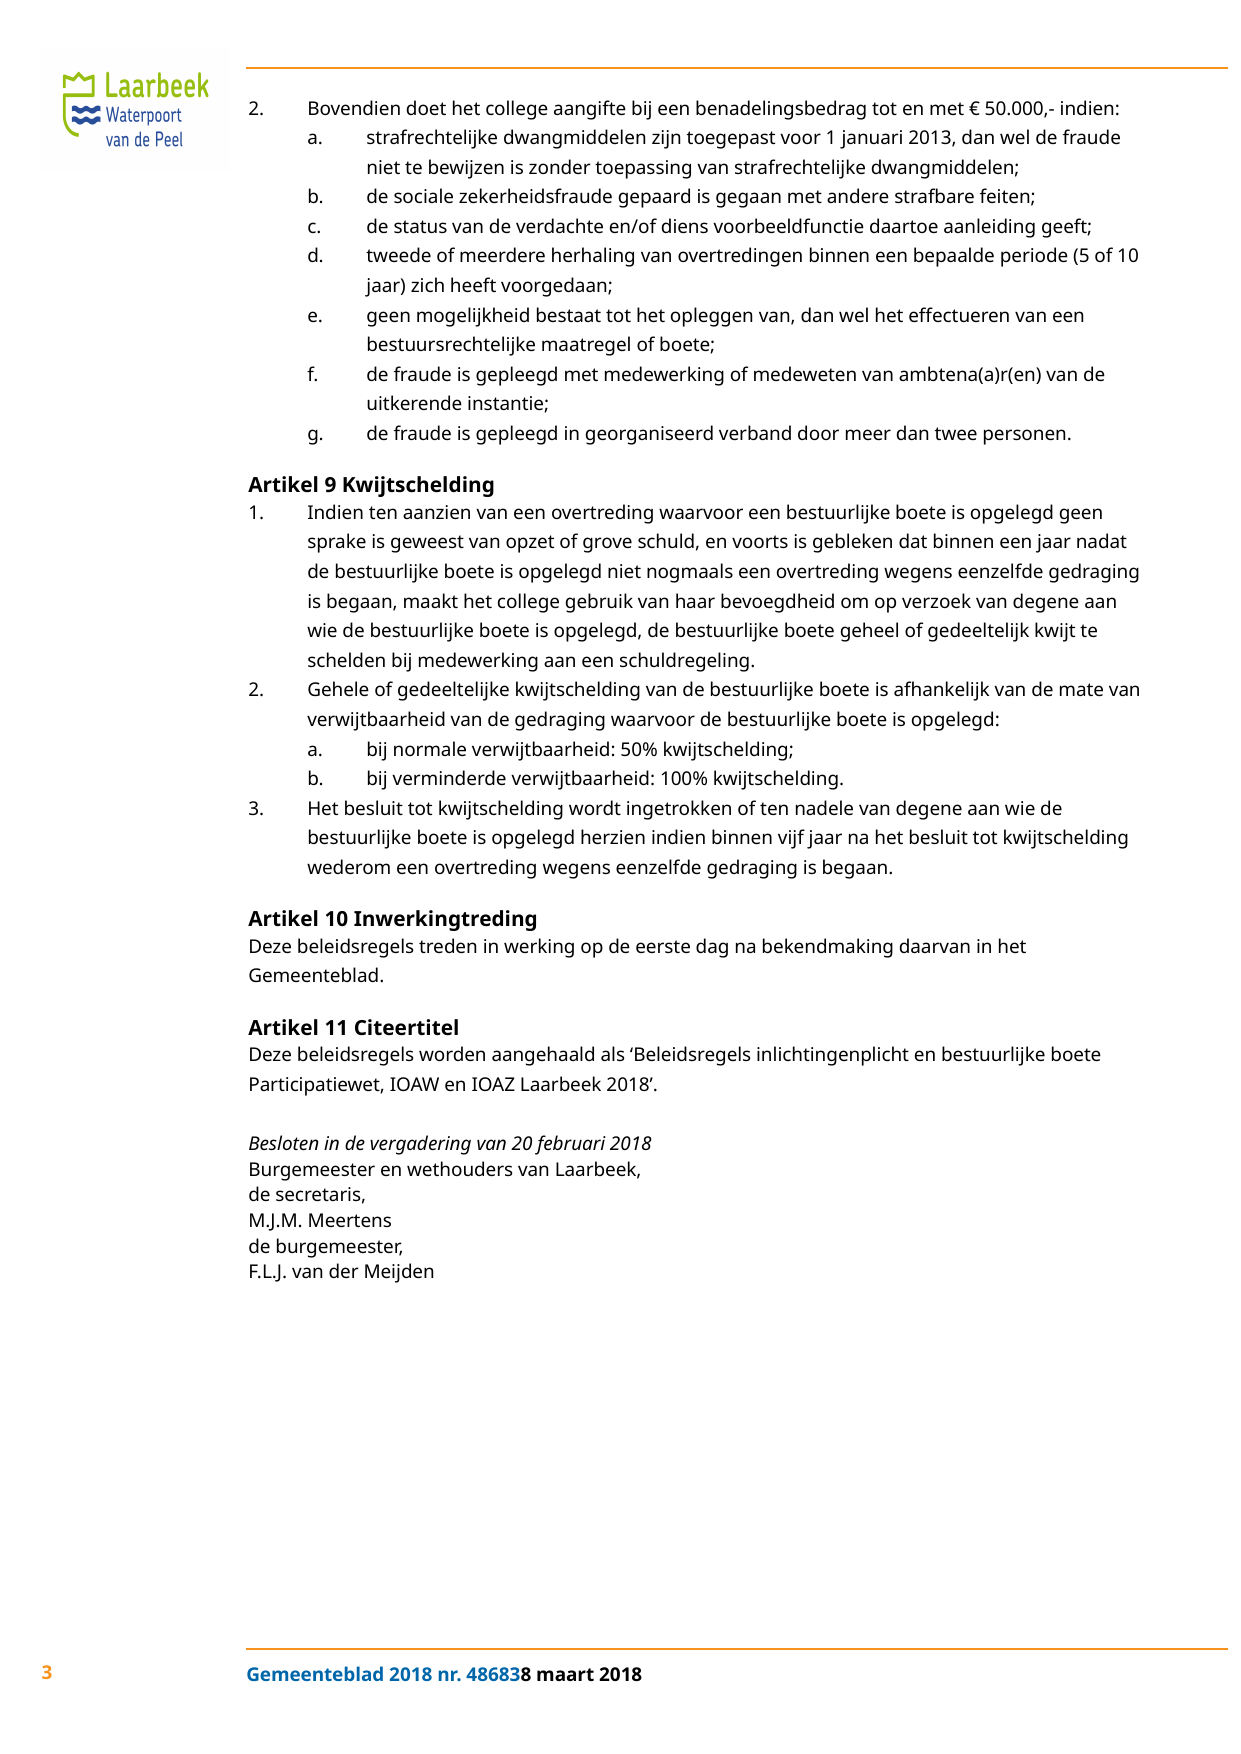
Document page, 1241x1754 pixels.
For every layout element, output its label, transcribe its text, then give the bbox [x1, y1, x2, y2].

picture [41, 47, 231, 172]
text de burgemeester, [248, 1233, 1152, 1259]
text Artikel 9 Kwijtschelding [248, 471, 1152, 499]
list bij normale verwijtbaarheid: 50% kwijtschelding; [307, 736, 1152, 761]
list Indien ten aanzien van een overtreding waarvoor een bestuurlijke boete is opgelegd geen sprake is geweest van opzet of grove schuld, en voorts is gebleken dat binnen een jaar nadat de bestuurlijke boete is opgelegd niet nogmaals een overtreding wegens eenzelfde gedraging is begaan, maakt het college gebruik van haar bevoegdheid om op verzoek van degene aan wie de bestuurlijke boete is opgelegd, de bestuurlijke boete geheel of gedeeltelijk kwijt te schelden bij medewerking aan een schuldregeling. [248, 499, 1152, 673]
list de status van de verdachte en/of diens voorbeeldfunctie daartoe aanleiding geeft; [307, 213, 1152, 239]
list de sociale zekerheidsfraude gepaard is gegaan met andere strafbare feiten; [307, 183, 1152, 209]
list strafrechtelijke dwangmiddelen zijn toegepast voor 1 januari 2013, dan wel de fraude niet te bewijzen is zonder toepassing van strafrechtelijke dwangmiddelen; [307, 124, 1152, 180]
list geen mogelijkheid bestaat tot het opleggen van, dan wel het effectueren van een bestuursrechtelijke maatregel of boete; [307, 302, 1152, 357]
text F.L.J. van der Meijden [248, 1259, 1152, 1284]
text Deze beleidsregels worden aangehaald als ‘Beleidsregels inlichtingenplicht en bestuurlijke boete Participatiewet, IOAW en IOAZ Laarbeek 2018’. [248, 1041, 1152, 1097]
text Burgemeester en wethouders van Laarbeek, [248, 1156, 1152, 1182]
list Gehele of gedeeltelijke kwijtschelding van de bestuurlijke boete is afhankelijk van de mate van verwijtbaarheid van de gedraging waarvoor de bestuurlijke boete is opgelegd: [248, 677, 1152, 732]
text Deze beleidsregels treden in werking op de eerste dag na bekendmaking daarvan in het Gemeenteblad. [248, 933, 1152, 988]
list tweede of meerdere herhaling van overtredingen binnen een bepaalde periode (5 of 10 jaar) zich heeft voorgedaan; [307, 243, 1152, 298]
list Het besluit tot kwijtschelding wordt ingetrokken of ten nadele van degene aan wie de bestuurlijke boete is opgelegd herzien indien binnen vijf jaar na het besluit tot kwijtschelding wederom een overtreding wegens eenzelfde gedraging is begaan. [248, 795, 1152, 880]
list Bovendien doet het college aangifte bij een benadelingsbedrag tot en met € 50.000,- indien: [248, 95, 1152, 121]
list de fraude is gepleegd met medewerking of medeweten van ambtena(a)r(en) van de uitkerende instantie; [307, 361, 1152, 416]
text de secretaris, [248, 1182, 1152, 1207]
text M.J.M. Meertens [248, 1207, 1152, 1233]
list bij verminderde verwijtbaarheid: 100% kwijtschelding. [307, 765, 1152, 791]
text Besloten in de vergadering van 20 februari 2018 [248, 1130, 1152, 1156]
text Artikel 11 Citeertitel [248, 1013, 1152, 1041]
text Artikel 10 Inwerkingtreding [248, 904, 1152, 933]
list de fraude is gepleegd in georganiseerd verband door meer dan twee personen. [307, 420, 1152, 446]
